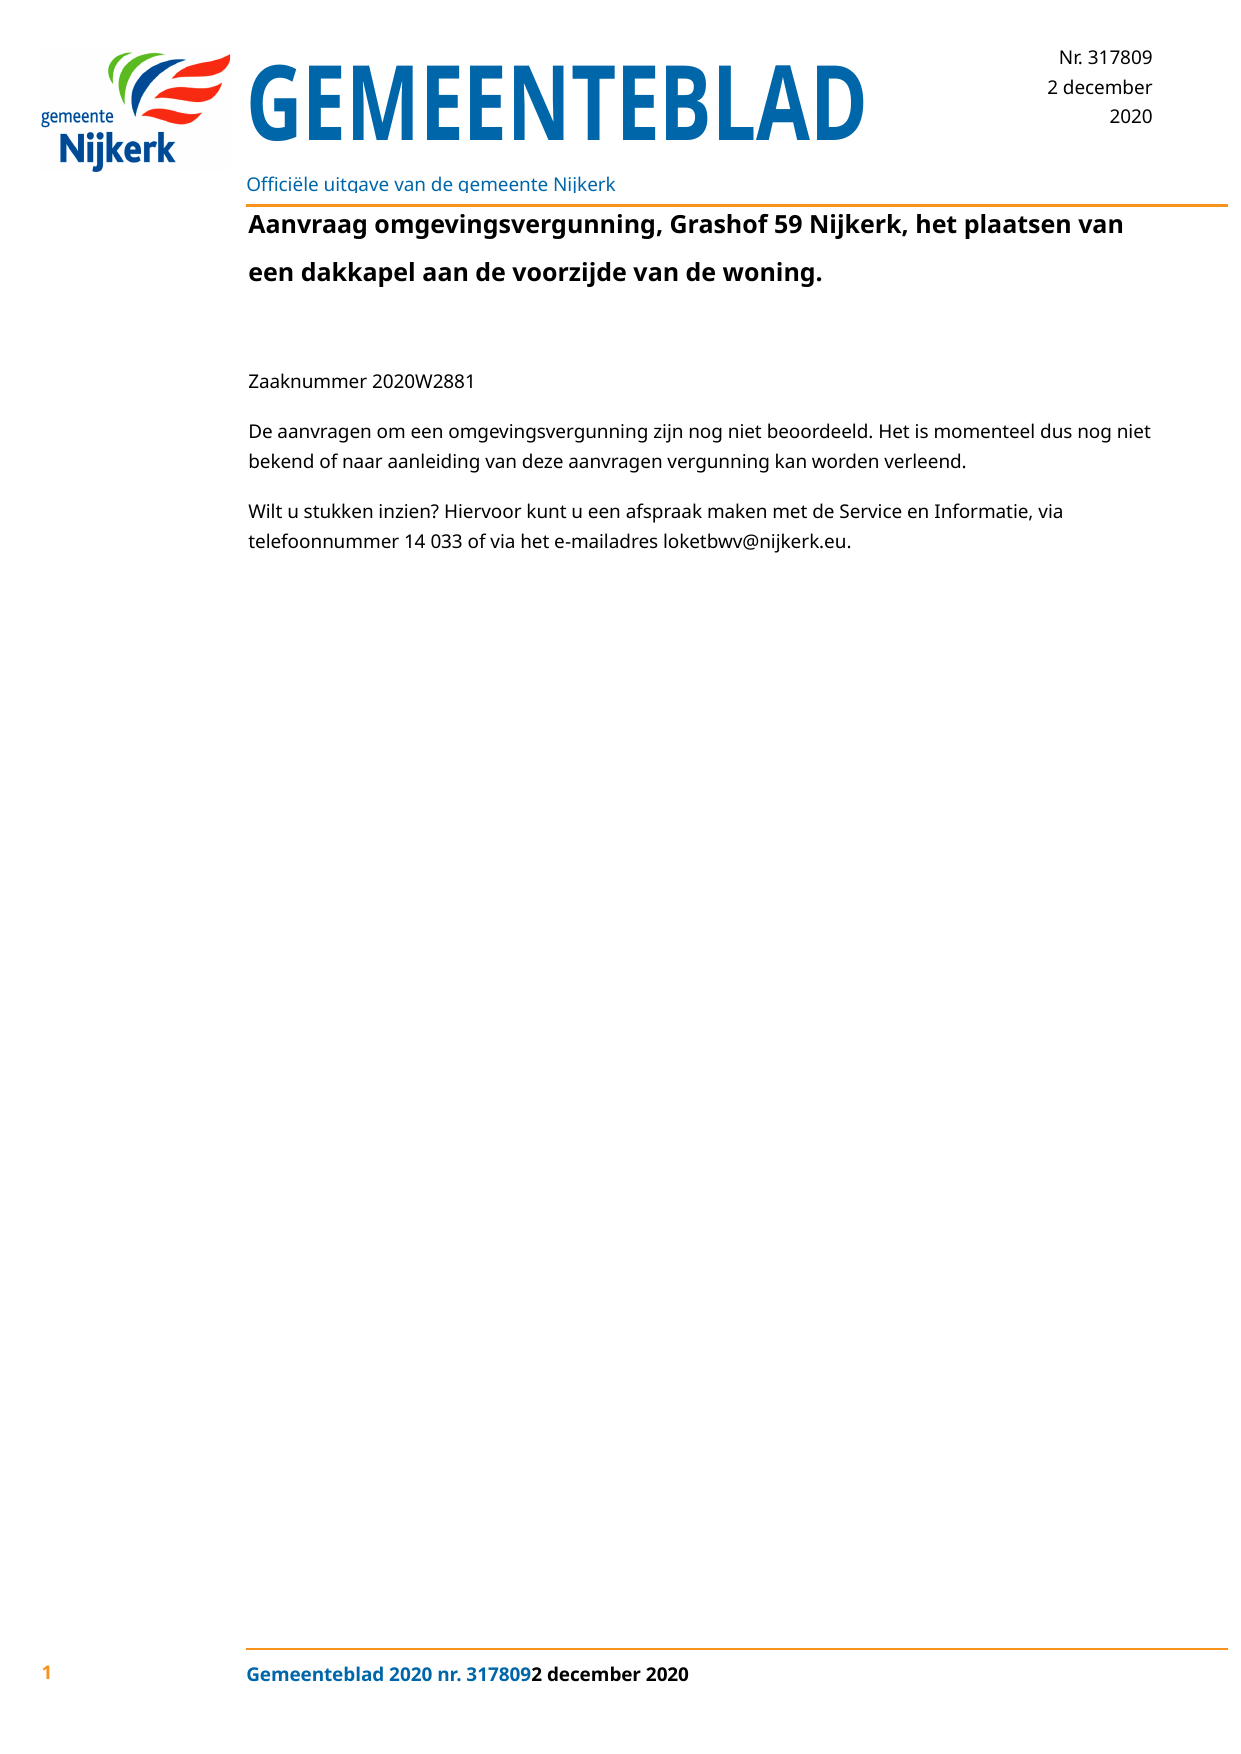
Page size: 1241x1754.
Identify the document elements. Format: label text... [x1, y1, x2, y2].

text Wilt u stukken inzien? Hiervoor kunt u een afspraak maken met de Service en Informatie, via telefoonnummer 14 033 of via het e-mailadres loketbwv@nijkerk.eu. [248, 499, 1152, 554]
text Aanvraag omgevingsvergunning, Grashof 59 Nijkerk, het plaatsen van een dakkapel aan de voorzijde van de woning. [248, 207, 1152, 288]
picture [41, 47, 231, 172]
text Zaaknummer 2020W2881 [248, 368, 1152, 394]
text De aanvragen om een omgevingsvergunning zijn nog niet beoordeeld. Het is momenteel dus nog niet bekend of naar aanleiding van deze aanvragen vergunning kan worden verleend. [248, 419, 1152, 474]
